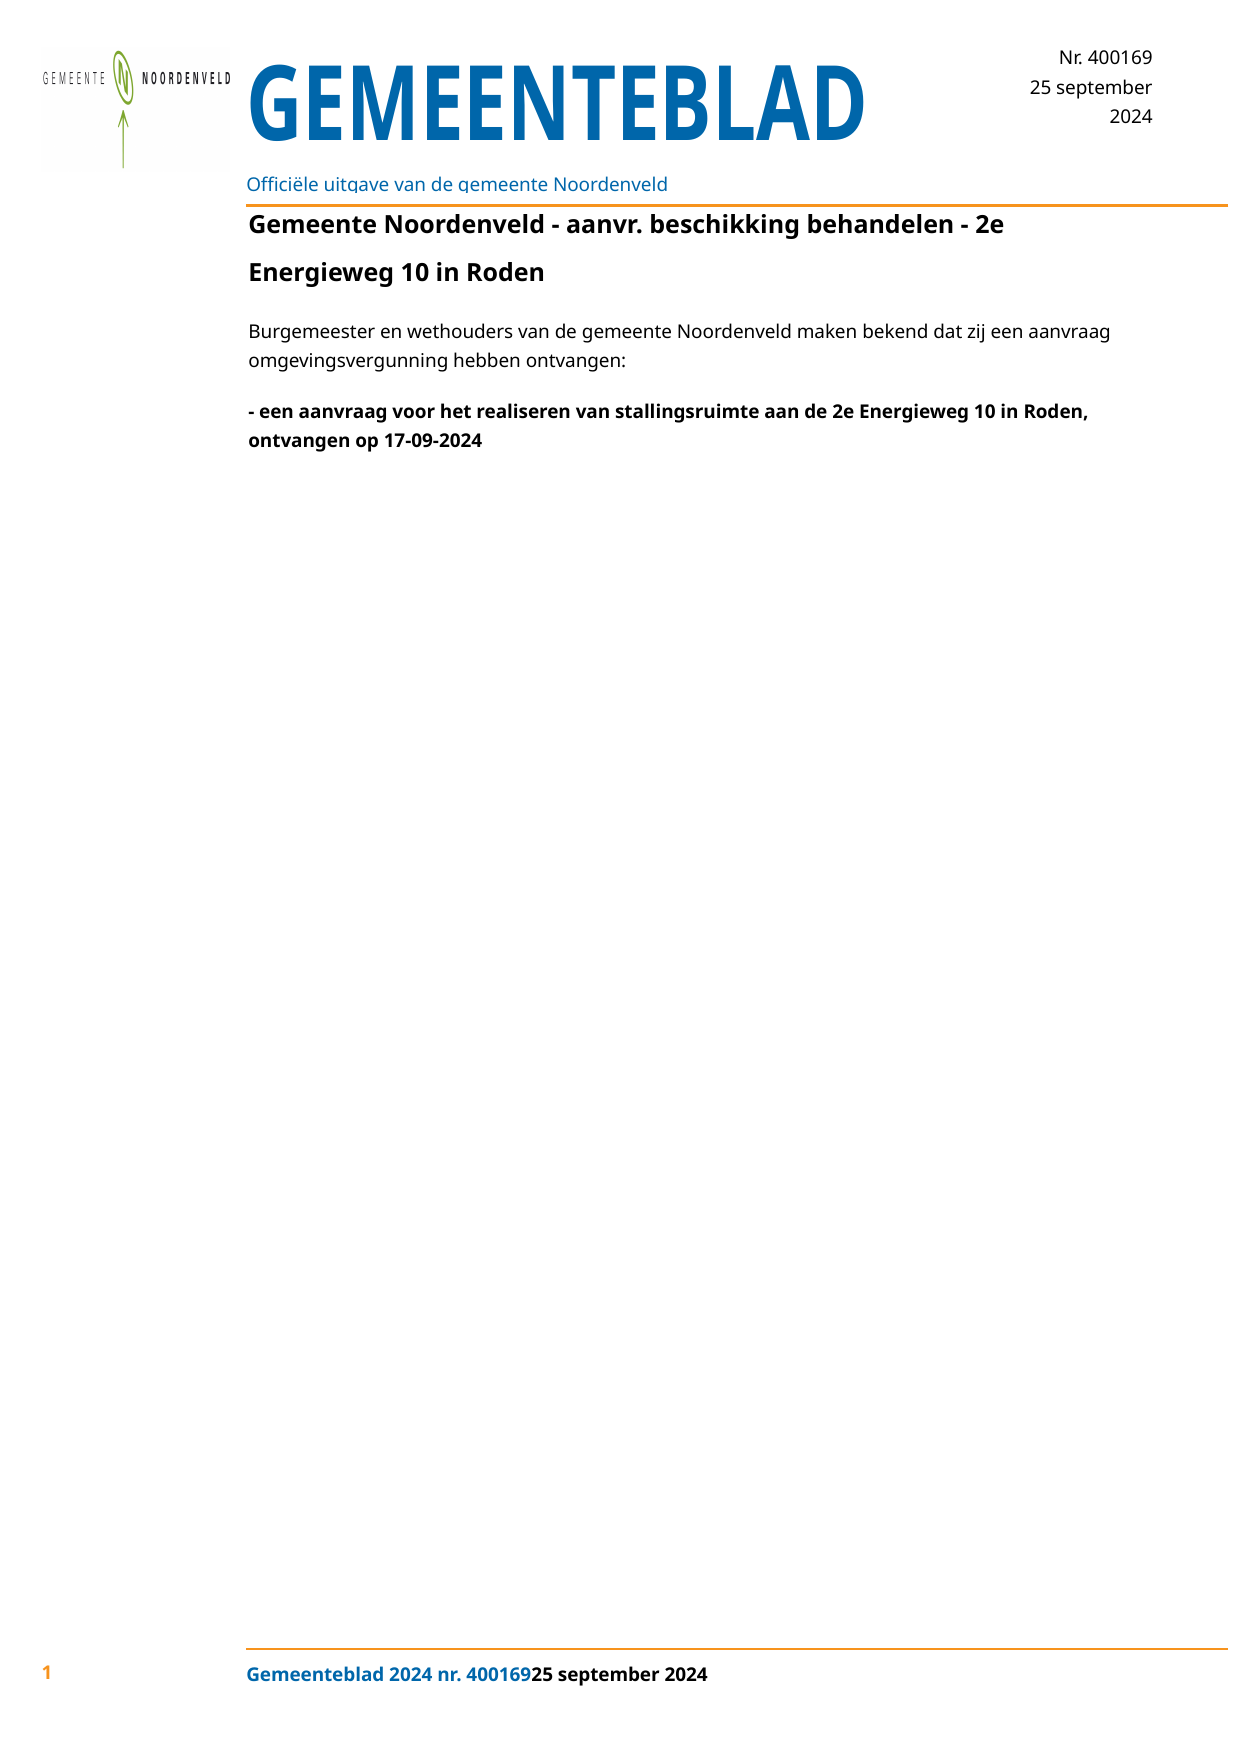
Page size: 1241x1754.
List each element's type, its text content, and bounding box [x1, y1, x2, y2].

text - een aanvraag voor het realiseren van stallingsruimte aan de 2e Energieweg 10 in Roden, ontvangen op 17-09-2024 [248, 398, 1152, 453]
text Burgemeester en wethouders van de gemeente Noordenveld maken bekend dat zij een aanvraag omgevingsvergunning hebben ontvangen: [248, 318, 1152, 373]
text Gemeente Noordenveld - aanvr. beschikking behandelen - 2e Energieweg 10 in Roden [248, 207, 1152, 288]
picture [41, 47, 231, 172]
